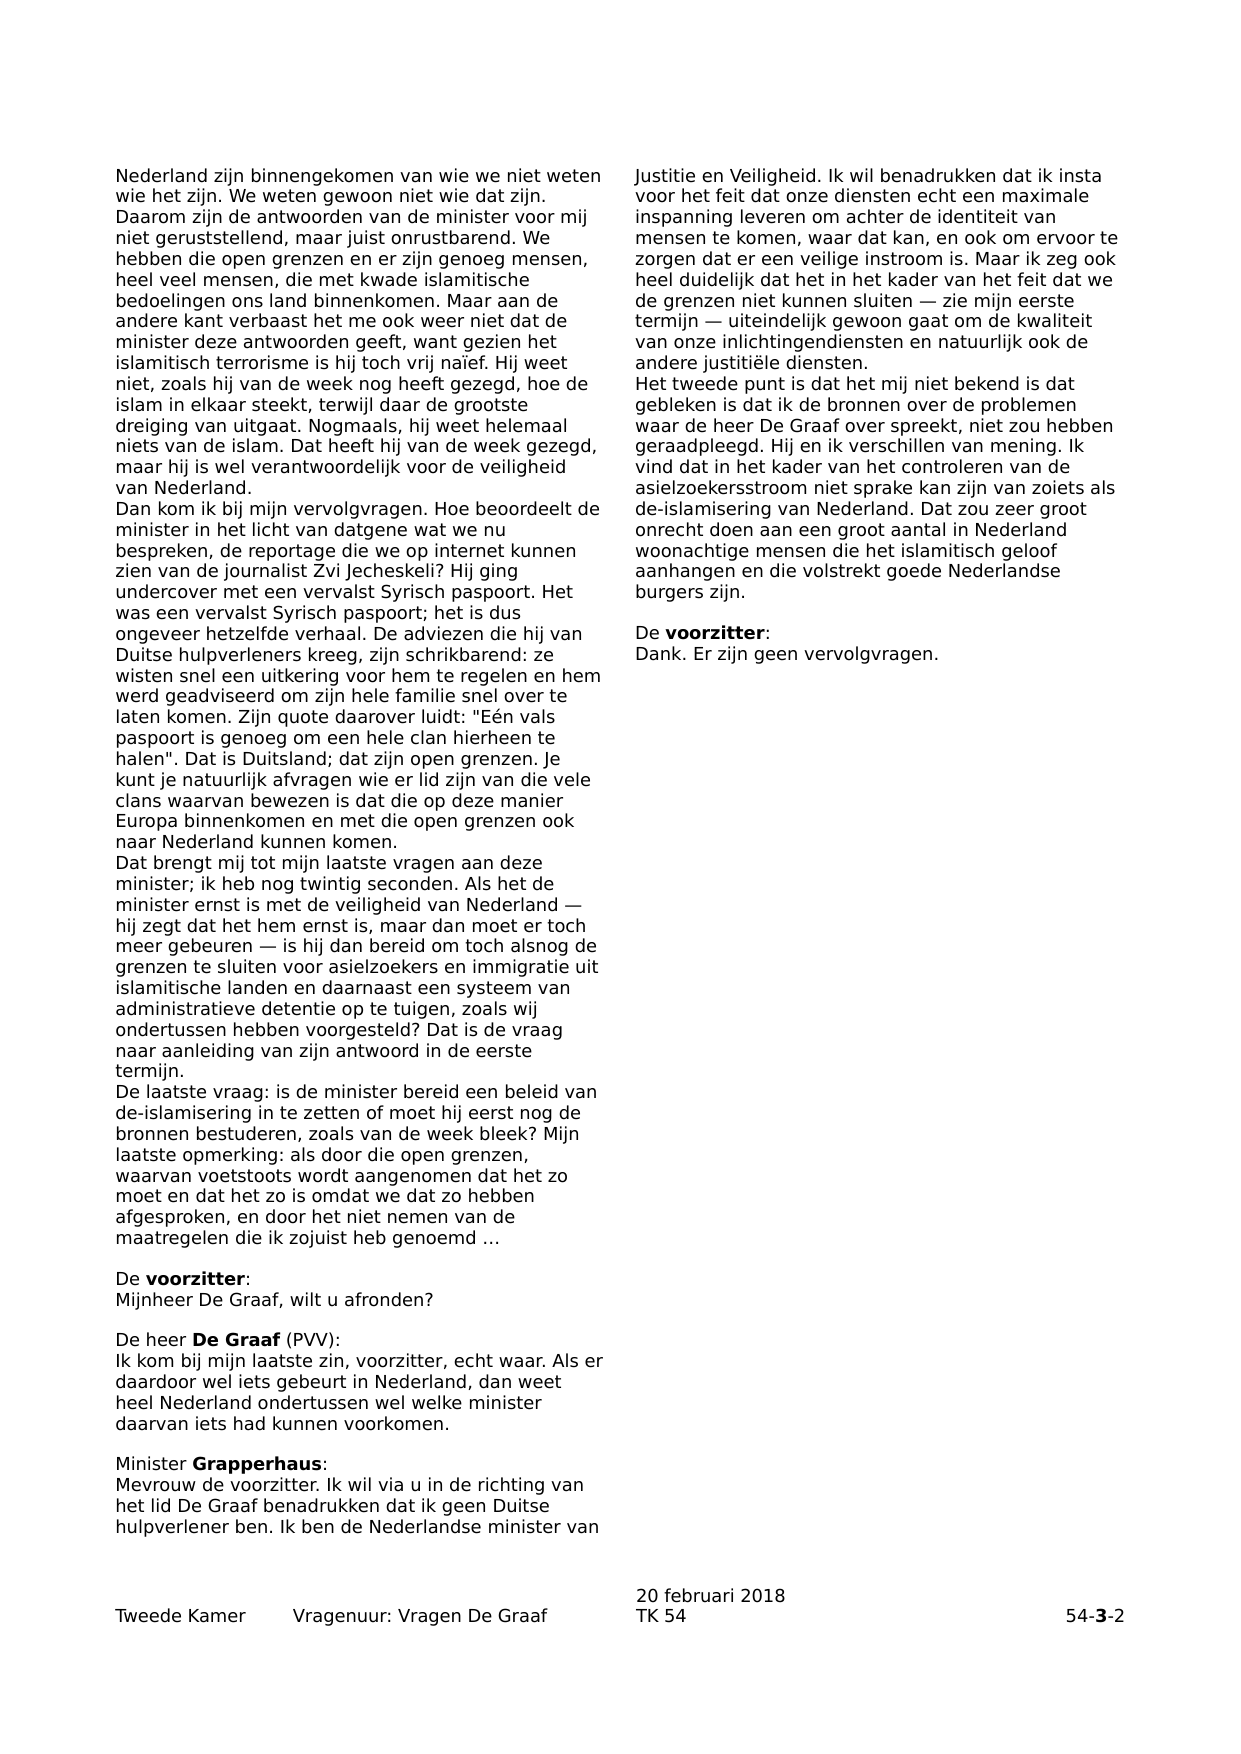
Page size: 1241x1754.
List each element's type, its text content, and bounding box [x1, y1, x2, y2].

text De heer De Graaf (PVV): [115, 1330, 605, 1351]
text Nederland zijn binnengekomen van wie we niet weten wie het zijn. We weten gewoon niet wie dat zijn. Daarom zijn de antwoorden van de minister voor mij niet geruststellend, maar juist onrustbarend. We hebben die open grenzen en er zijn genoeg mensen, heel veel mensen, die met kwade islamitische bedoelingen ons land binnenkomen. Maar aan de andere kant verbaast het me ook weer niet dat de minister deze antwoorden geeft, want gezien het islamitisch terrorisme is hij toch vrij naïef. Hij weet niet, zoals hij van de week nog heeft gezegd, hoe de islam in elkaar steekt, terwijl daar de grootste dreiging van uitgaat. Nogmaals, hij weet helemaal niets van de islam. Dat heeft hij van de week gezegd, maar hij is wel verantwoordelijk voor de veiligheid van Nederland. [115, 165, 605, 499]
text De voorzitter: [115, 1269, 605, 1289]
text Minister Grapperhaus: [115, 1454, 605, 1475]
text Justitie en Veiligheid. Ik wil benadrukken dat ik insta voor het feit dat onze diensten echt een maximale inspanning leveren om achter de identiteit van mensen te komen, waar dat kan, en ook om ervoor te zorgen dat er een veilige instroom is. Maar ik zeg ook heel duidelijk dat het in het kader van het feit dat we de grenzen niet kunnen sluiten — zie mijn eerste termijn — uiteindelijk gewoon gaat om de kwaliteit van onze inlichtingendiensten en natuurlijk ook de andere justitiële diensten. [635, 165, 1125, 374]
text Ik kom bij mijn laatste zin, voorzitter, echt waar. Als er daardoor wel iets gebeurt in Nederland, dan weet heel Nederland ondertussen wel welke minister daarvan iets had kunnen voorkomen. [115, 1351, 605, 1434]
text Het tweede punt is dat het mij niet bekend is dat gebleken is dat ik de bronnen over de problemen waar de heer De Graaf over spreekt, niet zou hebben geraadpleegd. Hij en ik verschillen van mening. Ik vind dat in het kader van het controleren van de asielzoekersstroom niet sprake kan zijn van zoiets als de-islamisering van Nederland. Dat zou zeer groot onrecht doen aan een groot aantal in Nederland woonachtige mensen die het islamitisch geloof aanhangen en die volstrekt goede Nederlandse burgers zijn. [635, 374, 1125, 603]
text Mijnheer De Graaf, wilt u afronden? [115, 1289, 605, 1310]
text Dank. Er zijn geen vervolgvragen. [635, 643, 1125, 664]
text Dat brengt mij tot mijn laatste vragen aan deze minister; ik heb nog twintig seconden. Als het de minister ernst is met de veiligheid van Nederland — hij zegt dat het hem ernst is, maar dan moet er toch meer gebeuren — is hij dan bereid om toch alsnog de grenzen te sluiten voor asielzoekers en immigratie uit islamitische landen en daarnaast een systeem van administratieve detentie op te tuigen, zoals wij ondertussen hebben voorgesteld? Dat is de vraag naar aanleiding van zijn antwoord in de eerste termijn. [115, 853, 605, 1082]
text De voorzitter: [635, 623, 1125, 643]
text Mevrouw de voorzitter. Ik wil via u in de richting van het lid De Graaf benadrukken dat ik geen Duitse hulpverlener ben. Ik ben de Nederlandse minister van [115, 1475, 605, 1537]
text De laatste vraag: is de minister bereid een beleid van de-islamisering in te zetten of moet hij eerst nog de bronnen bestuderen, zoals van de week bleek? Mijn laatste opmerking: als door die open grenzen, waarvan voetstoots wordt aangenomen dat het zo moet en dat het zo is omdat we dat zo hebben afgesproken, en door het niet nemen van de maatregelen die ik zojuist heb genoemd … [115, 1082, 605, 1249]
text Dan kom ik bij mijn vervolgvragen. Hoe beoordeelt de minister in het licht van datgene wat we nu bespreken, de reportage die we op internet kunnen zien van de journalist Zvi Jecheskeli? Hij ging undercover met een vervalst Syrisch paspoort. Het was een vervalst Syrisch paspoort; het is dus ongeveer hetzelfde verhaal. De adviezen die hij van Duitse hulpverleners kreeg, zijn schrikbarend: ze wisten snel een uitkering voor hem te regelen en hem werd geadviseerd om zijn hele familie snel over te laten komen. Zijn quote daarover luidt: "Eén vals paspoort is genoeg om een hele clan hierheen te halen". Dat is Duitsland; dat zijn open grenzen. Je kunt je natuurlijk afvragen wie er lid zijn van die vele clans waarvan bewezen is dat die op deze manier Europa binnenkomen en met die open grenzen ook naar Nederland kunnen komen. [115, 499, 605, 853]
